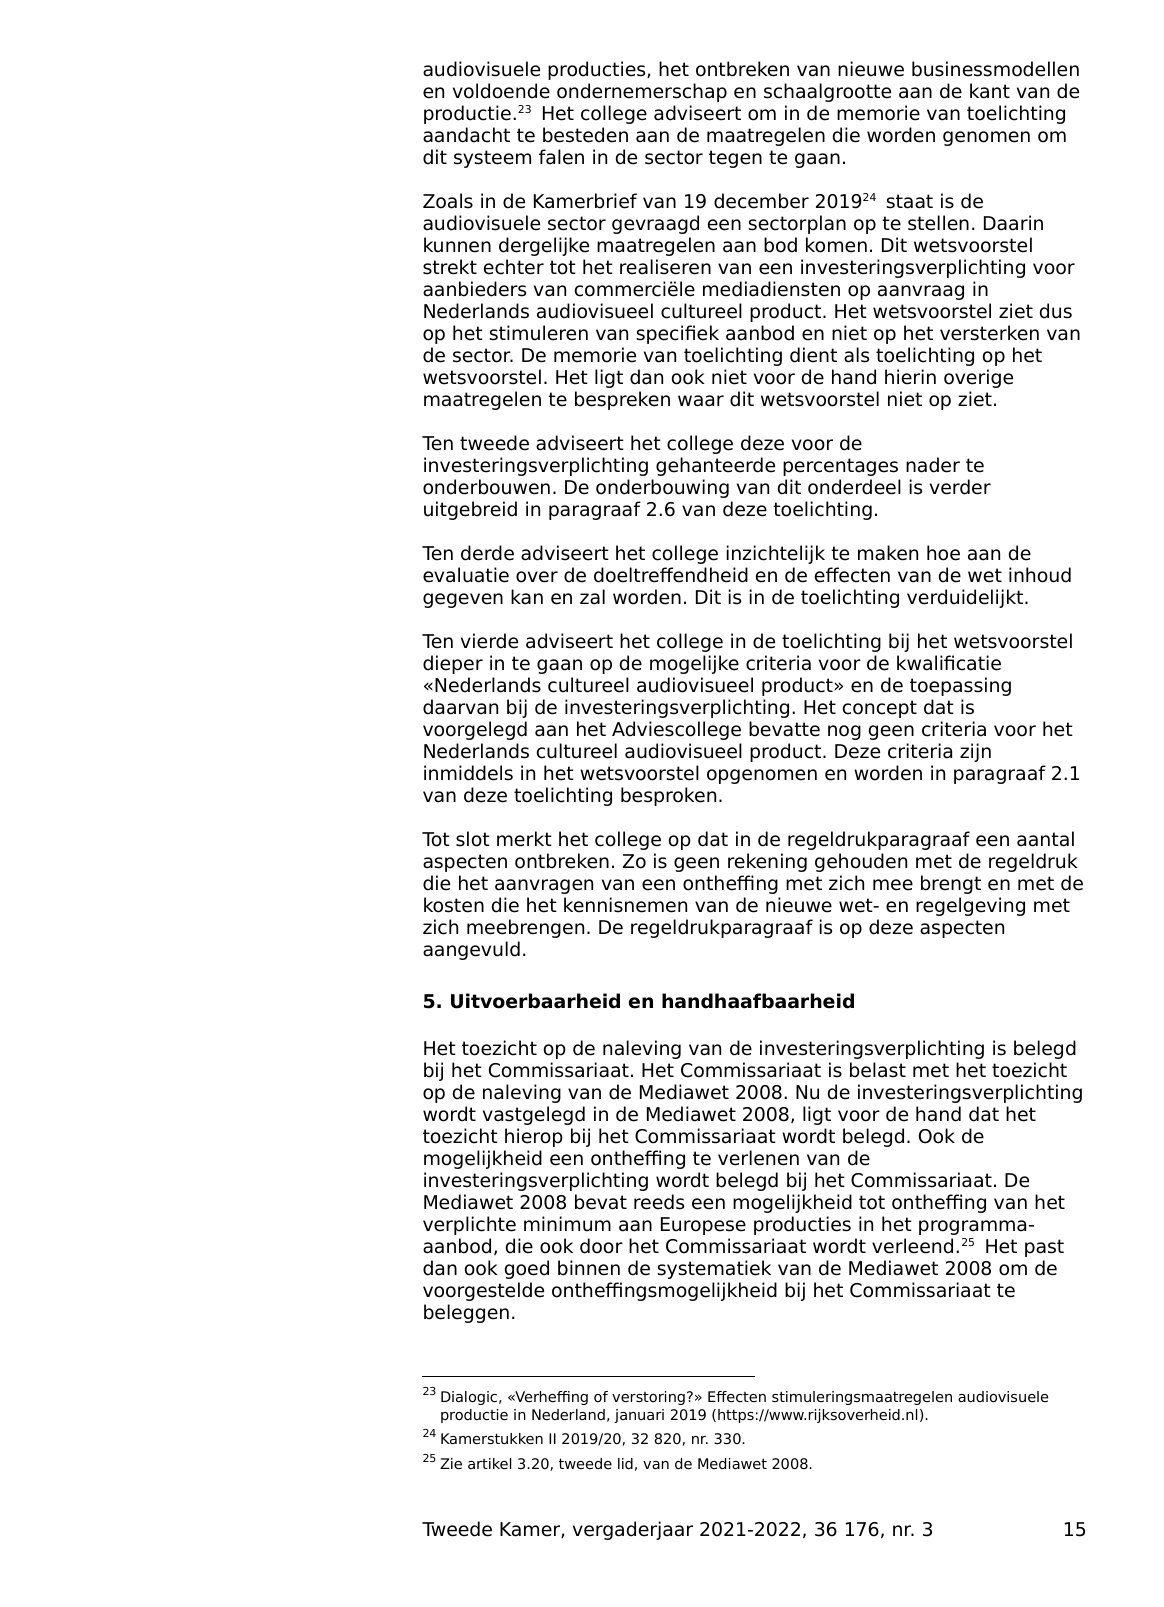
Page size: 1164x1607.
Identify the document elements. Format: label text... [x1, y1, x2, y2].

subtitle 5. Uitvoerbaarheid en handhaafbaarheid [422, 991, 1087, 1013]
text Tot slot merkt het college op dat in de regeldrukparagraaf een aantal aspecten ontbreken. Zo is geen rekening gehouden met de regeldruk die het aanvragen van een ontheffing met zich mee brengt en met de kosten die het kennisnemen van de nieuwe wet- en regelgeving met zich meebrengen. De regeldrukparagraaf is op deze aspecten aangevuld. [422, 829, 1087, 961]
text Ten derde adviseert het college inzichtelijk te maken hoe aan de evaluatie over de doeltreffendheid en de effecten van de wet inhoud gegeven kan en zal worden. Dit is in de toelichting verduidelijkt. [422, 543, 1087, 609]
text Ten tweede adviseert het college deze voor de investeringsverplichting gehanteerde percentages nader te onderbouwen. De onderbouwing van dit onderdeel is verder uitgebreid in paragraaf 2.6 van deze toelichting. [422, 433, 1087, 521]
text Ten vierde adviseert het college in de toelichting bij het wetsvoorstel dieper in te gaan op de mogelijke criteria voor de kwalificatie «Nederlands cultureel audiovisueel product» en de toepassing daarvan bij de investeringsverplichting. Het concept dat is voorgelegd aan het Adviescollege bevatte nog geen criteria voor het Nederlands cultureel audiovisueel product. Deze criteria zijn inmiddels in het wetsvoorstel opgenomen en worden in paragraaf 2.1 van deze toelichting besproken. [422, 631, 1087, 807]
text Dialogic, «Verheffing of verstoring?» Effecten stimuleringsmaatregelen audiovisuele productie in Nederland, januari 2019 (https://www.rijksoverheid.nl). [422, 1385, 1087, 1424]
text Het toezicht op de naleving van de investeringsverplichting is belegd bij het Commissariaat. Het Commissariaat is belast met het toezicht op de naleving van de Mediawet 2008. Nu de investeringsverplichting wordt vastgelegd in de Mediawet 2008, ligt voor de hand dat het toezicht hierop bij het Commissariaat wordt belegd. Ook de mogelijkheid een ontheffing te verlenen van de investeringsverplichting wordt belegd bij het Commissariaat. De Mediawet 2008 bevat reeds een mogelijkheid tot ontheffing van het verplichte minimum aan Europese producties in het programma-aanbod, die ook door het Commissariaat wordt verleend. Het past dan ook goed binnen de systematiek van de Mediawet 2008 om de voorgestelde ontheffingsmogelijkheid bij het Commissariaat te beleggen. [422, 1038, 1087, 1324]
text audiovisuele producties, het ontbreken van nieuwe businessmodellen en voldoende ondernemerschap en schaalgrootte aan de kant van de productie. Het college adviseert om in de memorie van toelichting aandacht te besteden aan de maatregelen die worden genomen om dit systeem falen in de sector tegen te gaan. [422, 59, 1087, 169]
text Zoals in de Kamerbrief van 19 december 2019 staat is de audiovisuele sector gevraagd een sectorplan op te stellen. Daarin kunnen dergelijke maatregelen aan bod komen. Dit wetsvoorstel strekt echter tot het realiseren van een investeringsverplichting voor aanbieders van commerciële mediadiensten op aanvraag in Nederlands audiovisueel cultureel product. Het wetsvoorstel ziet dus op het stimuleren van specifiek aanbod en niet op het versterken van de sector. De memorie van toelichting dient als toelichting op het wetsvoorstel. Het ligt dan ook niet voor de hand hierin overige maatregelen te bespreken waar dit wetsvoorstel niet op ziet. [422, 191, 1087, 411]
text Kamerstukken II 2019/20, 32 820, nr. 330. [422, 1427, 1087, 1449]
text Zie artikel 3.20, tweede lid, van de Mediawet 2008. [422, 1452, 1087, 1474]
